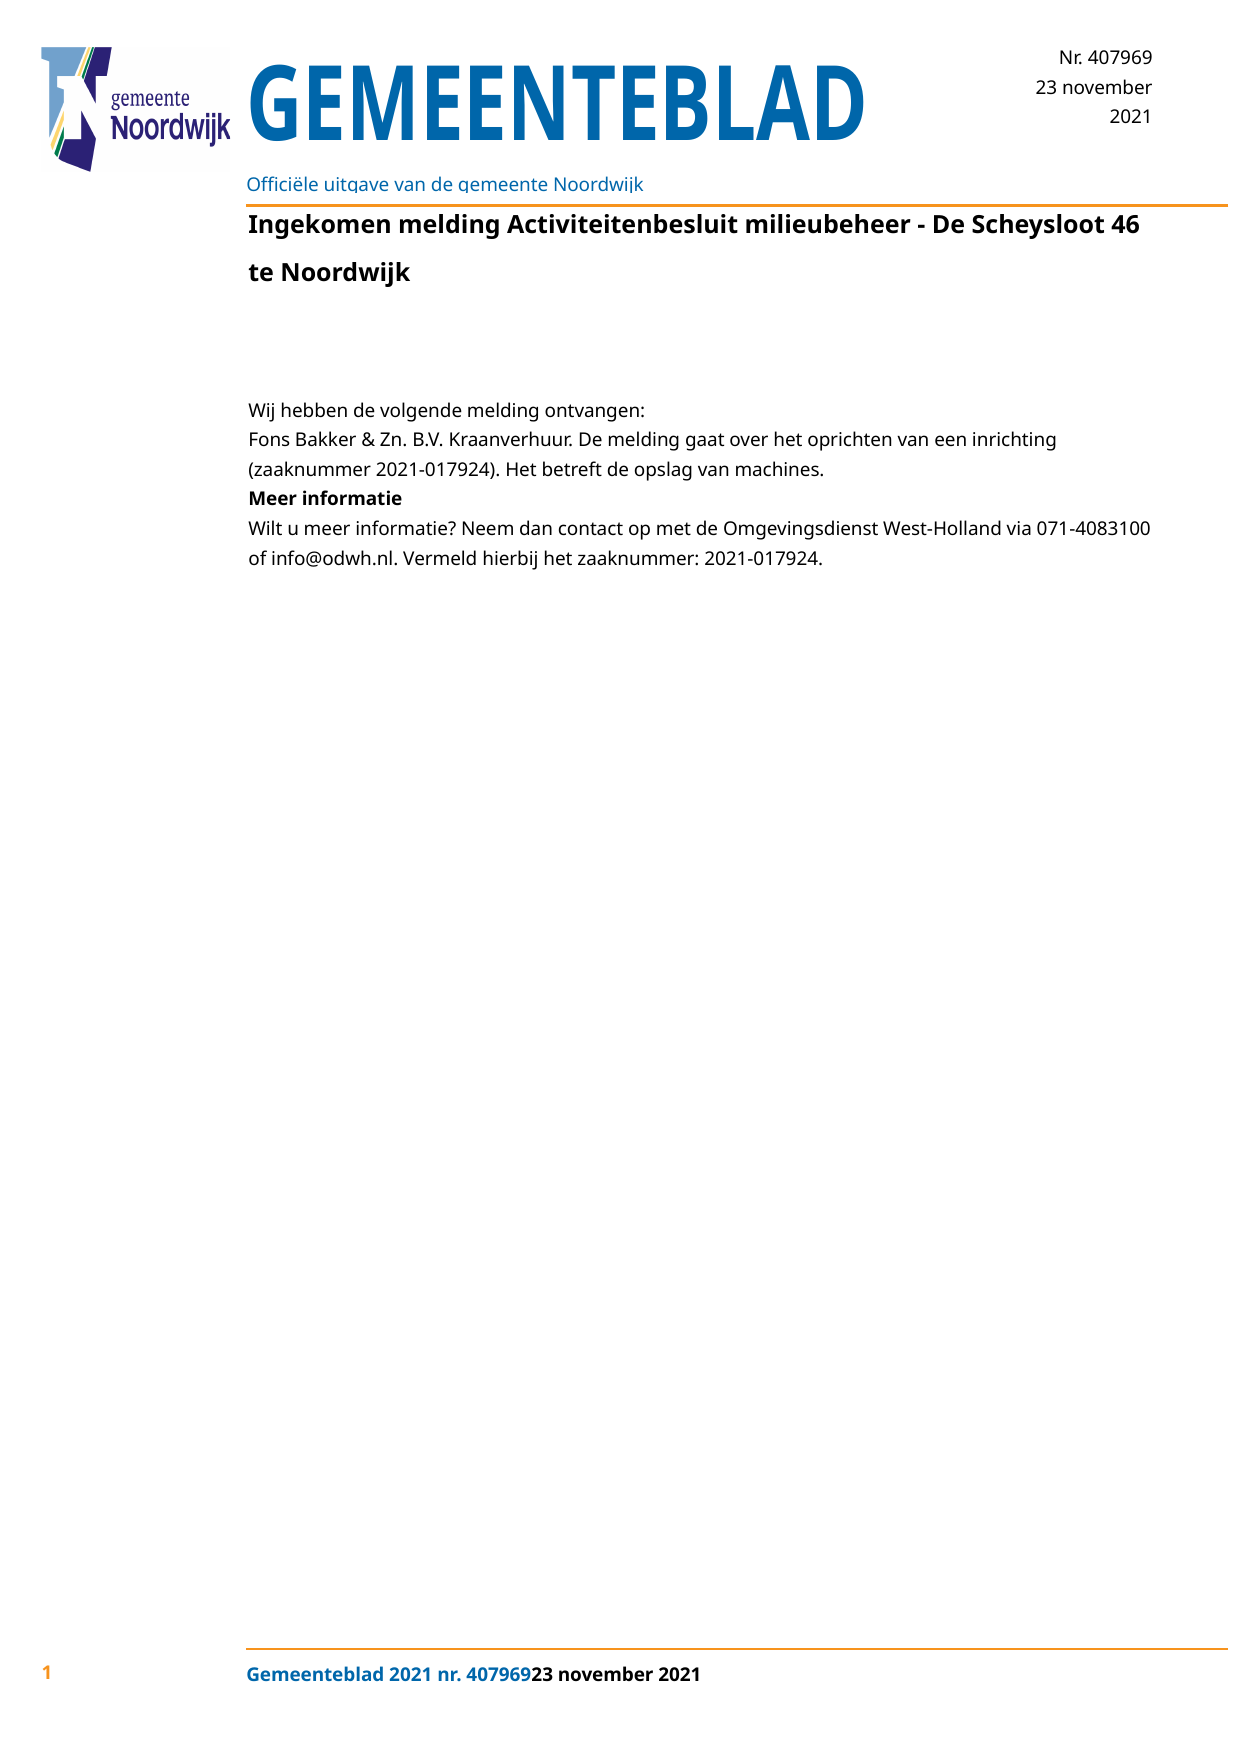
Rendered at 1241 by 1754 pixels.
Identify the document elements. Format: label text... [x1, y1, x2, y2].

text Meer informatie [248, 486, 1152, 511]
text Wilt u meer informatie? Neem dan contact op met de Omgevingsdienst West-Holland via 071‑4083100 of info@odwh.nl. Vermeld hierbij het zaaknummer: 2021-017924. [248, 515, 1152, 570]
picture [41, 47, 231, 172]
text Fons Bakker & Zn. B.V. Kraanverhuur. De melding gaat over het oprichten van een inrichting (zaaknummer 2021-017924). Het betreft de opslag van machines. [248, 426, 1152, 482]
text Ingekomen melding Activiteitenbesluit milieubeheer - De Scheysloot 46 te Noordwijk [248, 207, 1152, 288]
text Wij hebben de volgende melding ontvangen: [248, 397, 1152, 422]
